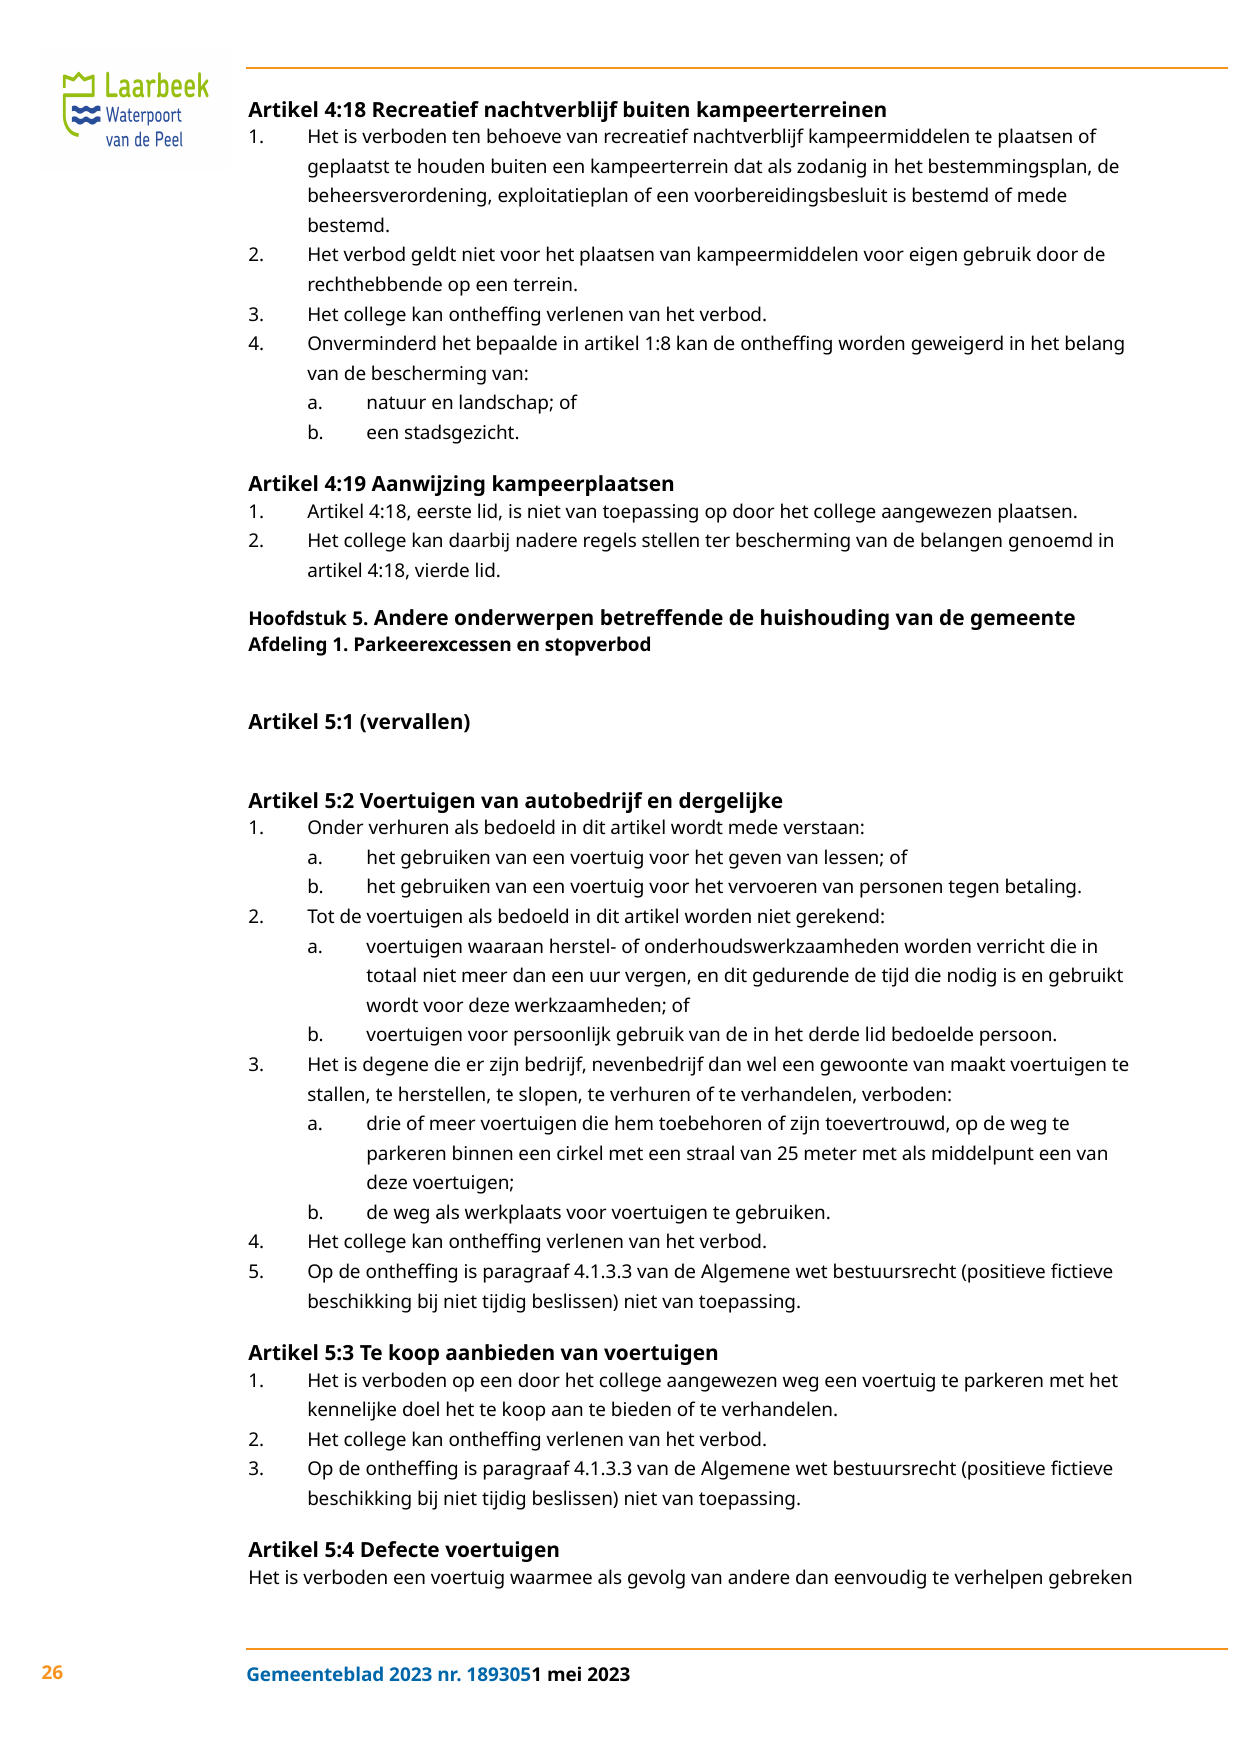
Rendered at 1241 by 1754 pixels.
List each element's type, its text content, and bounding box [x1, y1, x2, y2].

list Het college kan daarbij nadere regels stellen ter bescherming van de belangen genoemd in artikel 4:18, vierde lid. [248, 527, 1152, 583]
text Hoofdstuk 5. Andere onderwerpen betreffende de huishouding van de gemeente [248, 603, 1152, 631]
text Het is verboden een voertuig waarmee als gevolg van andere dan eenvoudig te verhelpen gebreken [248, 1564, 1152, 1590]
list Het is degene die er zijn bedrijf, nevenbedrijf dan wel een gewoonte van maakt voertuigen te stallen, te herstellen, te slopen, te verhuren of te verhandelen, verboden: [248, 1051, 1152, 1107]
list Artikel 4:18, eerste lid, is niet van toepassing op door het college aangewezen plaatsen. [248, 498, 1152, 524]
text Artikel 4:18 Recreatief nachtverblijf buiten kampeerterreinen [248, 95, 1152, 123]
list natuur en landschap; of [307, 389, 1152, 415]
text Artikel 5:2 Voertuigen van autobedrijf en dergelijke [248, 786, 1152, 814]
text Artikel 5:1 (vervallen) [248, 707, 1152, 736]
list Het is verboden ten behoeve van recreatief nachtverblijf kampeermiddelen te plaatsen of geplaatst te houden buiten een kampeerterrein dat als zodanig in het bestemmingsplan, de beheersverordening, exploitatieplan of een voorbereidingsbesluit is bestemd of mede bestemd. [248, 123, 1152, 238]
list Op de ontheffing is paragraaf 4.1.3.3 van de Algemene wet bestuursrecht (positieve fictieve beschikking bij niet tijdig beslissen) niet van toepassing. [248, 1258, 1152, 1314]
list het gebruiken van een voertuig voor het geven van lessen; of [307, 844, 1152, 870]
list Het college kan ontheffing verlenen van het verbod. [248, 301, 1152, 326]
list het gebruiken van een voertuig voor het vervoeren van personen tegen betaling. [307, 874, 1152, 899]
list een stadsgezicht. [307, 419, 1152, 445]
text Artikel 5:3 Te koop aanbieden van voertuigen [248, 1338, 1152, 1367]
list Tot de voertuigen als bedoeld in dit artikel worden niet gerekend: [248, 903, 1152, 929]
list voertuigen voor persoonlijk gebruik van de in het derde lid bedoelde persoon. [307, 1022, 1152, 1047]
list Het is verboden op een door het college aangewezen weg een voertuig te parkeren met het kennelijke doel het te koop aan te bieden of te verhandelen. [248, 1367, 1152, 1422]
list drie of meer voertuigen die hem toebehoren of zijn toevertrouwd, op de weg te parkeren binnen een cirkel met een straal van 25 meter met als middelpunt een van deze voertuigen; [307, 1110, 1152, 1195]
list Het college kan ontheffing verlenen van het verbod. [248, 1426, 1152, 1452]
list de weg als werkplaats voor voertuigen te gebruiken. [307, 1199, 1152, 1225]
text Artikel 5:4 Defecte voertuigen [248, 1536, 1152, 1564]
list Het college kan ontheffing verlenen van het verbod. [248, 1229, 1152, 1254]
list voertuigen waaraan herstel- of onderhoudswerkzaamheden worden verricht die in totaal niet meer dan een uur vergen, en dit gedurende de tijd die nodig is en gebruikt wordt voor deze werkzaamheden; of [307, 933, 1152, 1018]
text Artikel 4:19 Aanwijzing kampeerplaatsen [248, 469, 1152, 498]
list Onverminderd het bepaalde in artikel 1:8 kan de ontheffing worden geweigerd in het belang van de bescherming van: [248, 330, 1152, 386]
text Afdeling 1. Parkeerexcessen en stopverbod [248, 631, 1152, 657]
list Onder verhuren als bedoeld in dit artikel wordt mede verstaan: [248, 814, 1152, 840]
list Het verbod geldt niet voor het plaatsen van kampeermiddelen voor eigen gebruik door de rechthebbende op een terrein. [248, 242, 1152, 297]
list Op de ontheffing is paragraaf 4.1.3.3 van de Algemene wet bestuursrecht (positieve fictieve beschikking bij niet tijdig beslissen) niet van toepassing. [248, 1456, 1152, 1511]
picture [41, 47, 231, 172]
